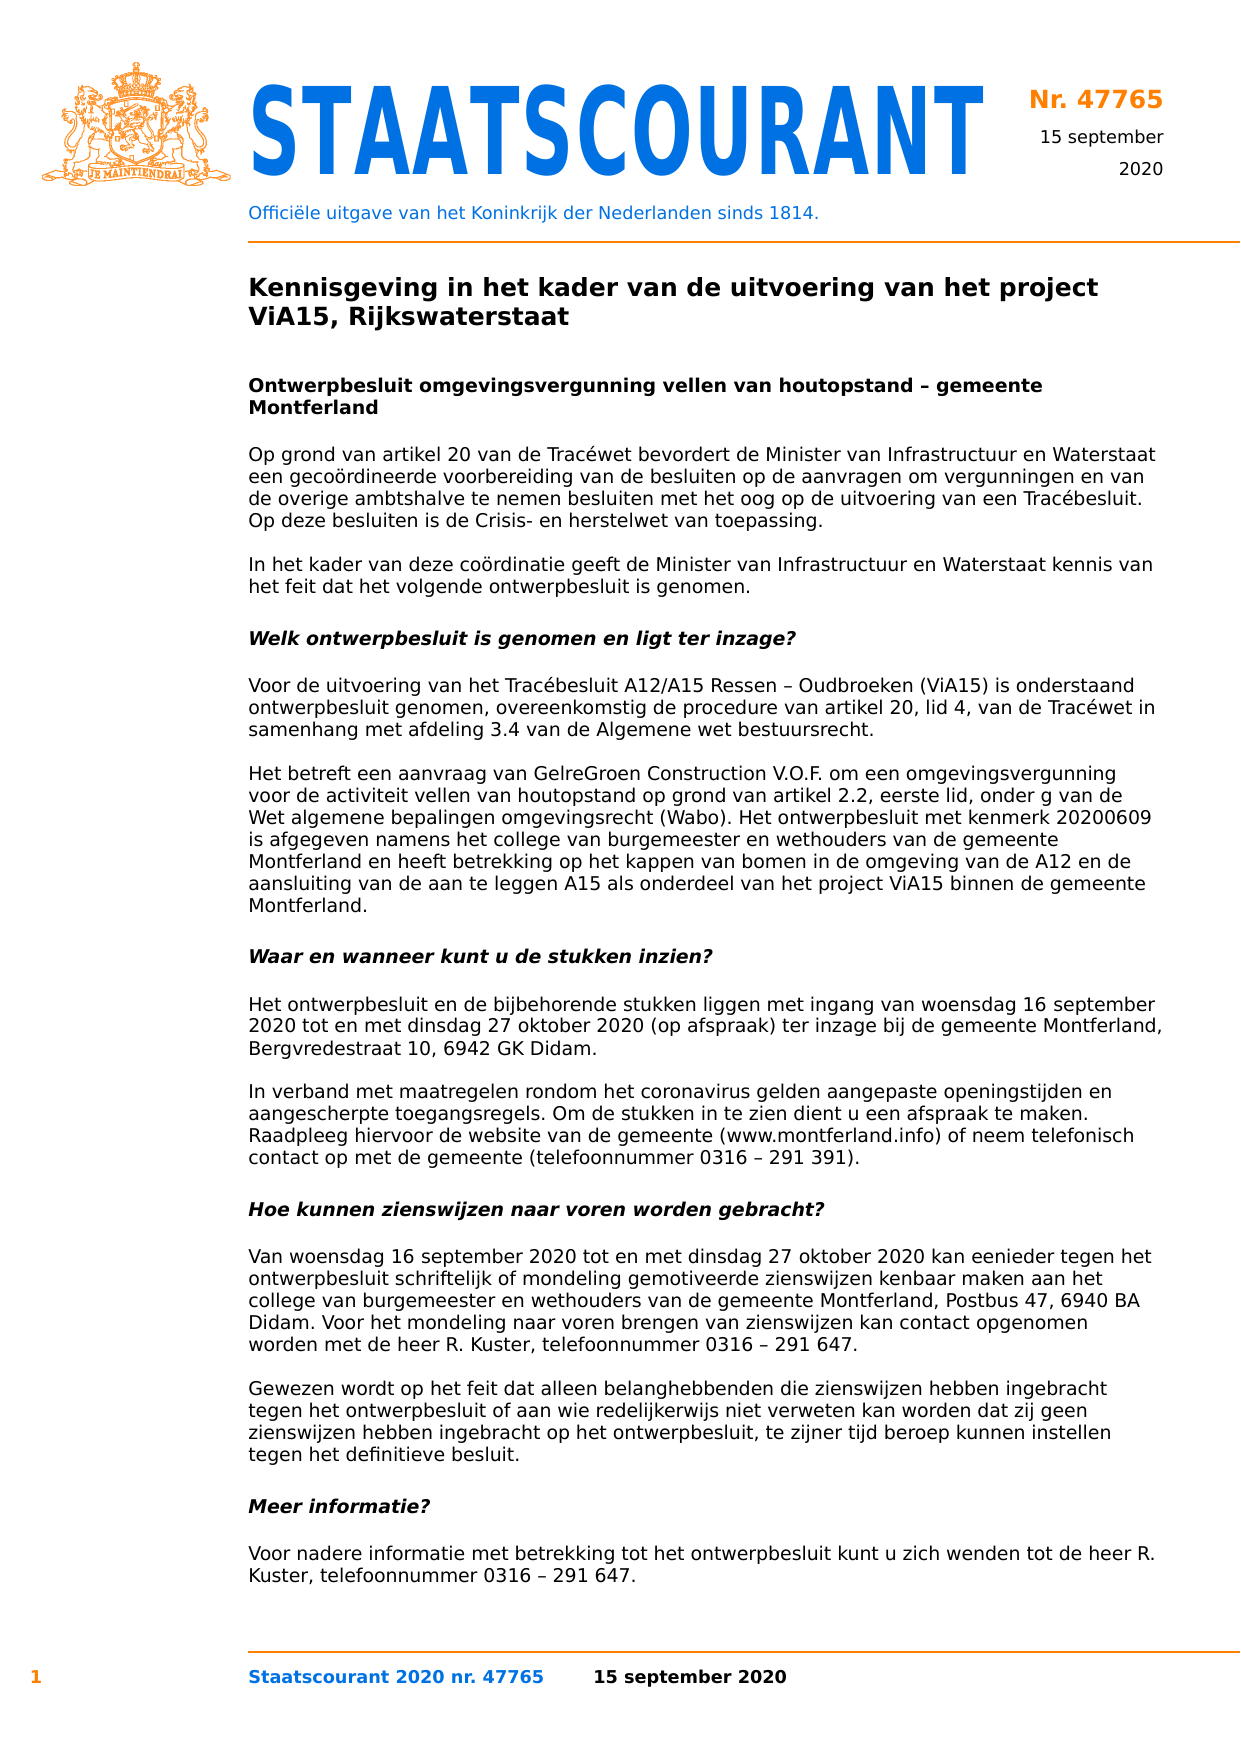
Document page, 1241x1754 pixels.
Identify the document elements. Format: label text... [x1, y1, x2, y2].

subtitle Waar en wanneer kunt u de stukken inzien? [248, 946, 1163, 968]
table_cell Officiële uitgave van het Koninkrijk der Nederlanden sinds 1814. [248, 203, 1240, 241]
subtitle Meer informatie? [248, 1496, 1163, 1518]
text Gewezen wordt op het feit dat alleen belanghebbenden die zienswijzen hebben ingebracht tegen het ontwerpbesluit of aan wie redelijkerwijs niet verweten kan worden dat zij geen zienswijzen hebben ingebracht op het ontwerpbesluit, te zijner tijd beroep kunnen instellen tegen het definitieve besluit. [248, 1378, 1163, 1466]
subtitle Hoe kunnen zienswijzen naar voren worden gebracht? [248, 1199, 1163, 1221]
subtitle Welk ontwerpbesluit is genomen en ligt ter inzage? [248, 628, 1163, 650]
text Voor nadere informatie met betrekking tot het ontwerpbesluit kunt u zich wenden tot de heer R. Kuster, telefoonnummer 0316 – 291 647. [248, 1543, 1163, 1587]
subtitle Kennisgeving in het kader van de uitvoering van het project ViA15, Rijkswaterstaat [248, 273, 1163, 331]
subtitle Ontwerpbesluit omgevingsvergunning vellen van houtopstand – gemeente Montferland [248, 375, 1163, 419]
table_cell 2020 [998, 153, 1240, 203]
table_cell 15 september [998, 121, 1240, 153]
table_header [25, 62, 248, 241]
text In het kader van deze coördinatie geeft de Minister van Infrastructuur en Waterstaat kennis van het feit dat het volgende ontwerpbesluit is genomen. [248, 554, 1163, 598]
text Het ontwerpbesluit en de bijbehorende stukken liggen met ingang van woensdag 16 september 2020 tot en met dinsdag 27 oktober 2020 (op afspraak) ter inzage bij de gemeente Montferland, Bergvredestraat 10, 6942 GK Didam. [248, 993, 1163, 1059]
text Op grond van artikel 20 van de Tracéwet bevordert de Minister van Infrastructuur en Waterstaat een gecoördineerde voorbereiding van de besluiten op de aanvragen om vergunningen en van de overige ambtshalve te nemen besluiten met het oog op de uitvoering van een Tracébesluit. Op deze besluiten is de Crisis- en herstelwet van toepassing. [248, 444, 1163, 532]
text In verband met maatregelen rondom het coronavirus gelden aangepaste openingstijden en aangescherpte toegangsregels. Om de stukken in te zien dient u een afspraak te maken. Raadpleeg hiervoor de website van de gemeente (www.montferland.info) of neem telefonisch contact op met de gemeente (telefoonnummer 0316 – 291 391). [248, 1081, 1163, 1169]
table_header STAATSCOURANT [248, 62, 998, 203]
table_header Nr. 47765 [998, 62, 1240, 121]
picture [41, 62, 231, 186]
text Van woensdag 16 september 2020 tot en met dinsdag 27 oktober 2020 kan eenieder tegen het ontwerpbesluit schriftelijk of mondeling gemotiveerde zienswijzen kenbaar maken aan het college van burgemeester en wethouders van de gemeente Montferland, Postbus 47, 6940 BA Didam. Voor het mondeling naar voren brengen van zienswijzen kan contact opgenomen worden met de heer R. Kuster, telefoonnummer 0316 – 291 647. [248, 1246, 1163, 1356]
text Het betreft een aanvraag van GelreGroen Construction V.O.F. om een omgevingsvergunning voor de activiteit vellen van houtopstand op grond van artikel 2.2, eerste lid, onder g van de Wet algemene bepalingen omgevingsrecht (Wabo). Het ontwerpbesluit met kenmerk 20200609 is afgegeven namens het college van burgemeester en wethouders van de gemeente Montferland en heeft betrekking op het kappen van bomen in de omgeving van de A12 en de aansluiting van de aan te leggen A15 als onderdeel van het project ViA15 binnen de gemeente Montferland. [248, 763, 1163, 916]
text Voor de uitvoering van het Tracébesluit A12/A15 Ressen – Oudbroeken (ViA15) is onderstaand ontwerpbesluit genomen, overeenkomstig de procedure van artikel 20, lid 4, van de Tracéwet in samenhang met afdeling 3.4 van de Algemene wet bestuursrecht. [248, 675, 1163, 741]
